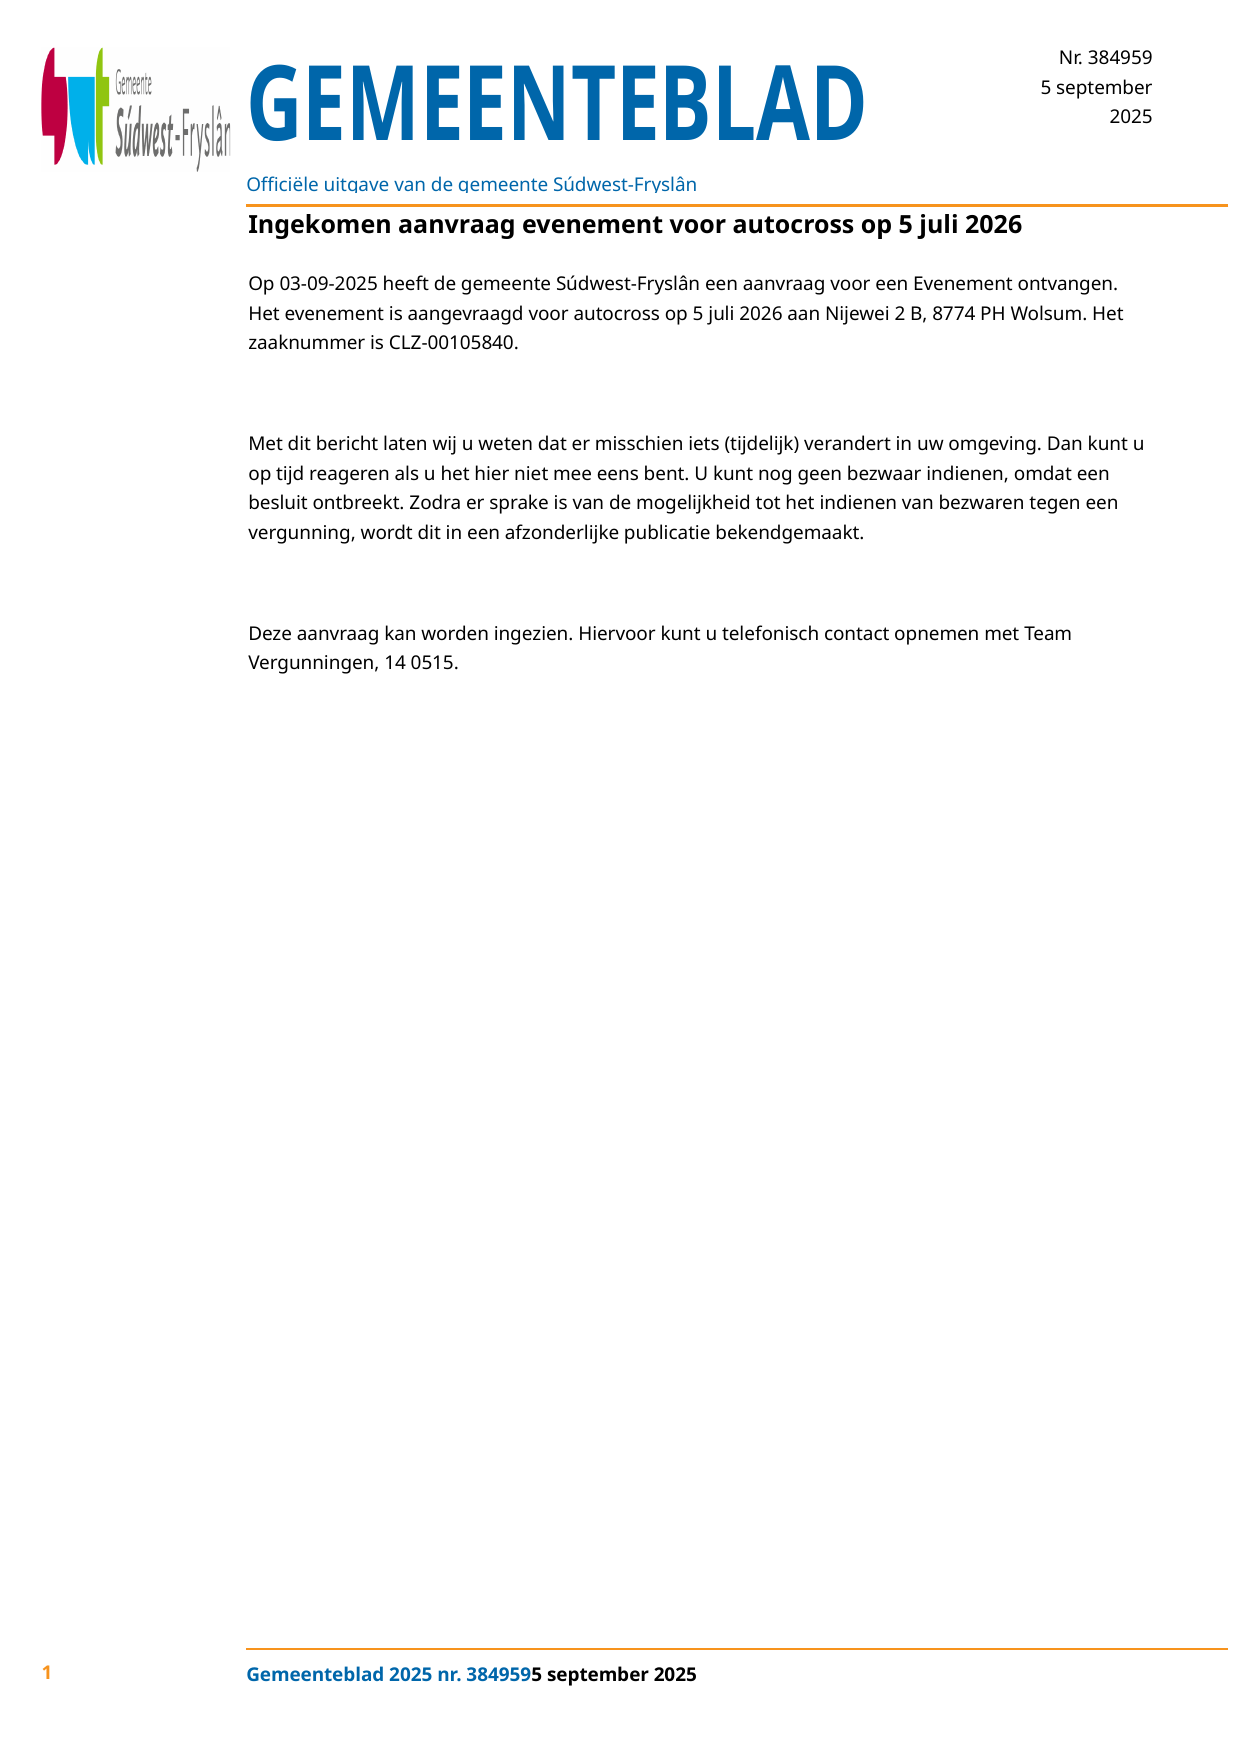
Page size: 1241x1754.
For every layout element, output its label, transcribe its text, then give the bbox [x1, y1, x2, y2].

picture [41, 47, 231, 172]
text Deze aanvraag kan worden ingezien. Hiervoor kunt u telefonisch contact opnemen met Team Vergunningen, 14 0515. [248, 620, 1152, 675]
text Op 03-09-2025 heeft de gemeente Súdwest-Fryslân een aanvraag voor een Evenement ontvangen. Het evenement is aangevraagd voor autocross op 5 juli 2026 aan Nijewei 2 B, 8774 PH Wolsum. Het zaaknummer is CLZ-00105840. [248, 270, 1152, 355]
text Met dit bericht laten wij u weten dat er misschien iets (tijdelijk) verandert in uw omgeving. Dan kunt u op tijd reageren als u het hier niet mee eens bent. U kunt nog geen bezwaar indienen, omdat een besluit ontbreekt. Zodra er sprake is van de mogelijkheid tot het indienen van bezwaren tegen een vergunning, wordt dit in een afzonderlijke publicatie bekendgemaakt. [248, 430, 1152, 545]
text Ingekomen aanvraag evenement voor autocross op 5 juli 2026 [248, 207, 1152, 241]
